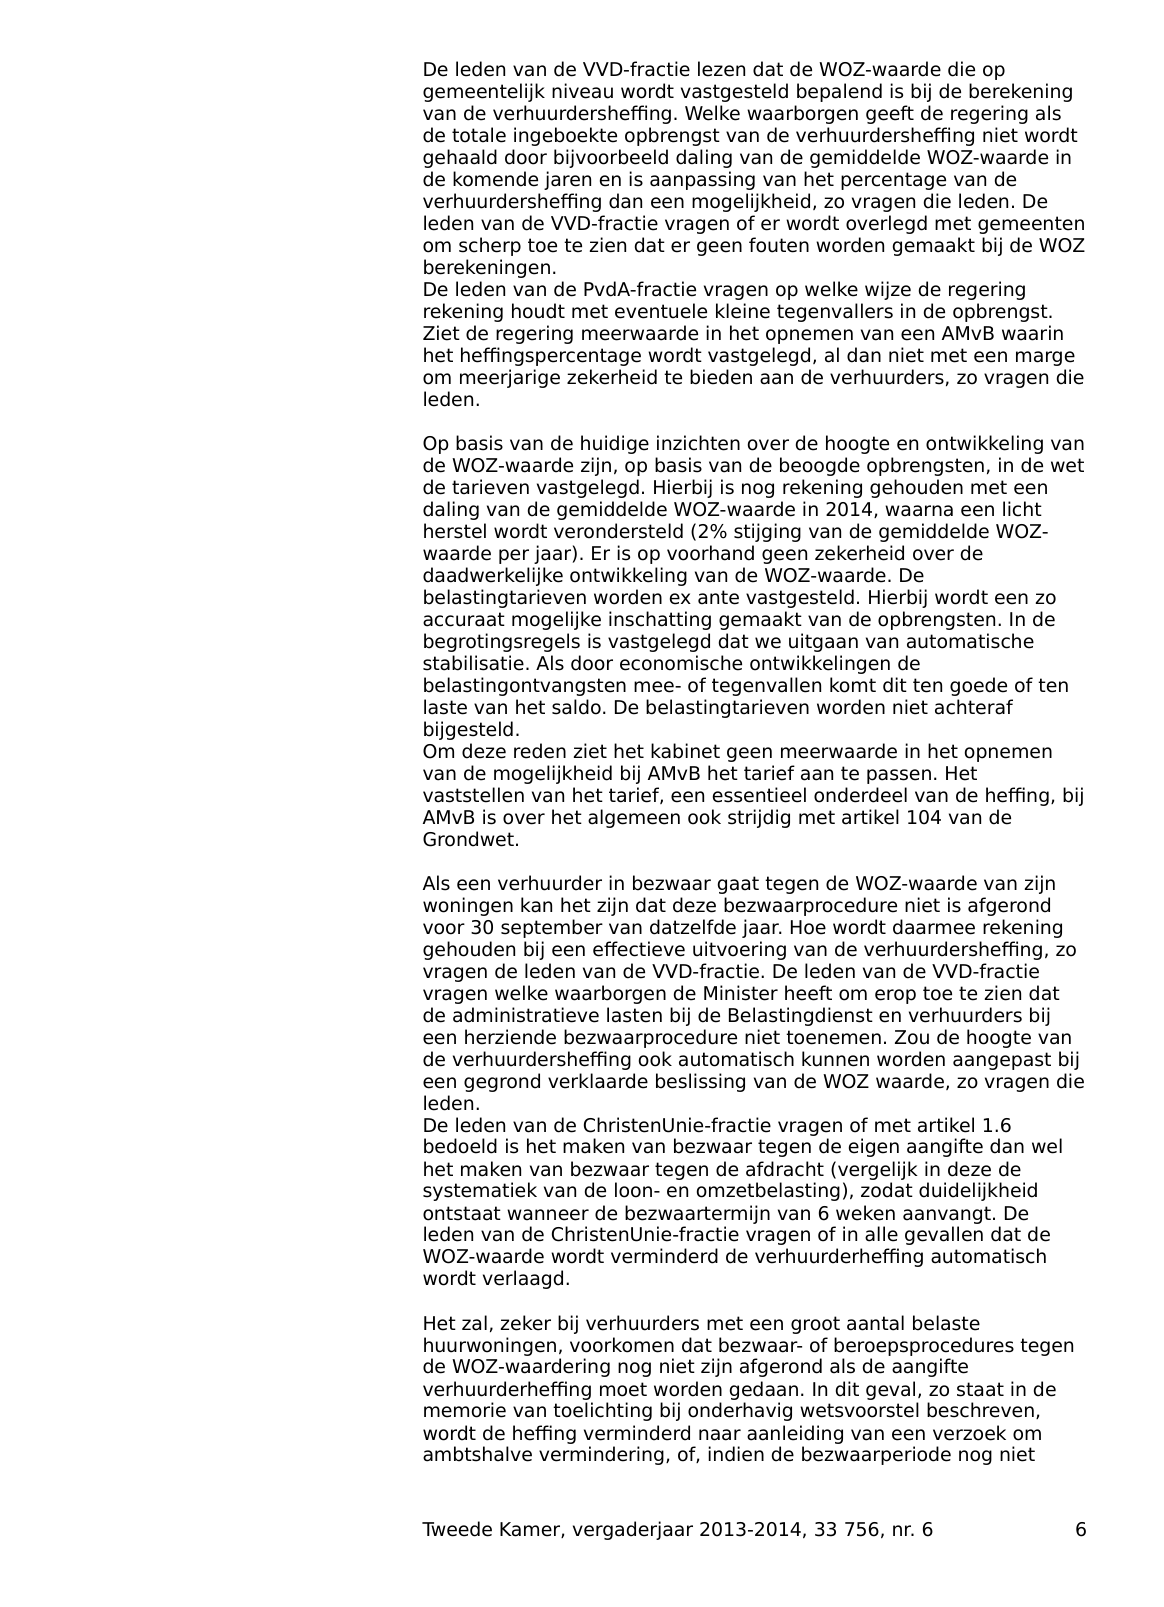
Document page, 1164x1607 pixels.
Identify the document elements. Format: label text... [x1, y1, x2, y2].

text Om deze reden ziet het kabinet geen meerwaarde in het opnemen van de mogelijkheid bij AMvB het tarief aan te passen. Het vaststellen van het tarief, een essentieel onderdeel van de heffing, bij AMvB is over het algemeen ook strijdig met artikel 104 van de Grondwet. [422, 741, 1087, 851]
text Op basis van de huidige inzichten over de hoogte en ontwikkeling van de WOZ-waarde zijn, op basis van de beoogde opbrengsten, in de wet de tarieven vastgelegd. Hierbij is nog rekening gehouden met een daling van de gemiddelde WOZ-waarde in 2014, waarna een licht herstel wordt verondersteld (2% stijging van de gemiddelde WOZ-waarde per jaar). Er is op voorhand geen zekerheid over de daadwerkelijke ontwikkeling van de WOZ-waarde. De belastingtarieven worden ex ante vastgesteld. Hierbij wordt een zo accuraat mogelijke inschatting gemaakt van de opbrengsten. In de begrotingsregels is vastgelegd dat we uitgaan van automatische stabilisatie. Als door economische ontwikkelingen de belastingontvangsten mee- of tegenvallen komt dit ten goede of ten laste van het saldo. De belastingtarieven worden niet achteraf bijgesteld. [422, 433, 1087, 741]
text De leden van de PvdA-fractie vragen op welke wijze de regering rekening houdt met eventuele kleine tegenvallers in de opbrengst. Ziet de regering meerwaarde in het opnemen van een AMvB waarin het heffingspercentage wordt vastgelegd, al dan niet met een marge om meerjarige zekerheid te bieden aan de verhuurders, zo vragen die leden. [422, 279, 1087, 411]
text Het zal, zeker bij verhuurders met een groot aantal belaste huurwoningen, voorkomen dat bezwaar- of beroepsprocedures tegen de WOZ-waardering nog niet zijn afgerond als de aangifte verhuurderheffing moet worden gedaan. In dit geval, zo staat in de memorie van toelichting bij onderhavig wetsvoorstel beschreven, wordt de heffing verminderd naar aanleiding van een verzoek om ambtshalve vermindering, of, indien de bezwaarperiode nog niet [422, 1312, 1087, 1466]
text De leden van de ChristenUnie-fractie vragen of met artikel 1.6 bedoeld is het maken van bezwaar tegen de eigen aangifte dan wel het maken van bezwaar tegen de afdracht (vergelijk in deze de systematiek van de loon- en omzetbelasting), zodat duidelijkheid ontstaat wanneer de bezwaartermijn van 6 weken aanvangt. De leden van de ChristenUnie-fractie vragen of in alle gevallen dat de WOZ-waarde wordt verminderd de verhuurderheffing automatisch wordt verlaagd. [422, 1114, 1087, 1290]
text Als een verhuurder in bezwaar gaat tegen de WOZ-waarde van zijn woningen kan het zijn dat deze bezwaarprocedure niet is afgerond voor 30 september van datzelfde jaar. Hoe wordt daarmee rekening gehouden bij een effectieve uitvoering van de verhuurdersheffing, zo vragen de leden van de VVD-fractie. De leden van de VVD-fractie vragen welke waarborgen de Minister heeft om erop toe te zien dat de administratieve lasten bij de Belastingdienst en verhuurders bij een herziende bezwaarprocedure niet toenemen. Zou de hoogte van de verhuurdersheffing ook automatisch kunnen worden aangepast bij een gegrond verklaarde beslissing van de WOZ waarde, zo vragen die leden. [422, 873, 1087, 1114]
text De leden van de VVD-fractie lezen dat de WOZ-waarde die op gemeentelijk niveau wordt vastgesteld bepalend is bij de berekening van de verhuurdersheffing. Welke waarborgen geeft de regering als de totale ingeboekte opbrengst van de verhuurdersheffing niet wordt gehaald door bijvoorbeeld daling van de gemiddelde WOZ-waarde in de komende jaren en is aanpassing van het percentage van de verhuurdersheffing dan een mogelijkheid, zo vragen die leden. De leden van de VVD-fractie vragen of er wordt overlegd met gemeenten om scherp toe te zien dat er geen fouten worden gemaakt bij de WOZ berekeningen. [422, 59, 1087, 279]
